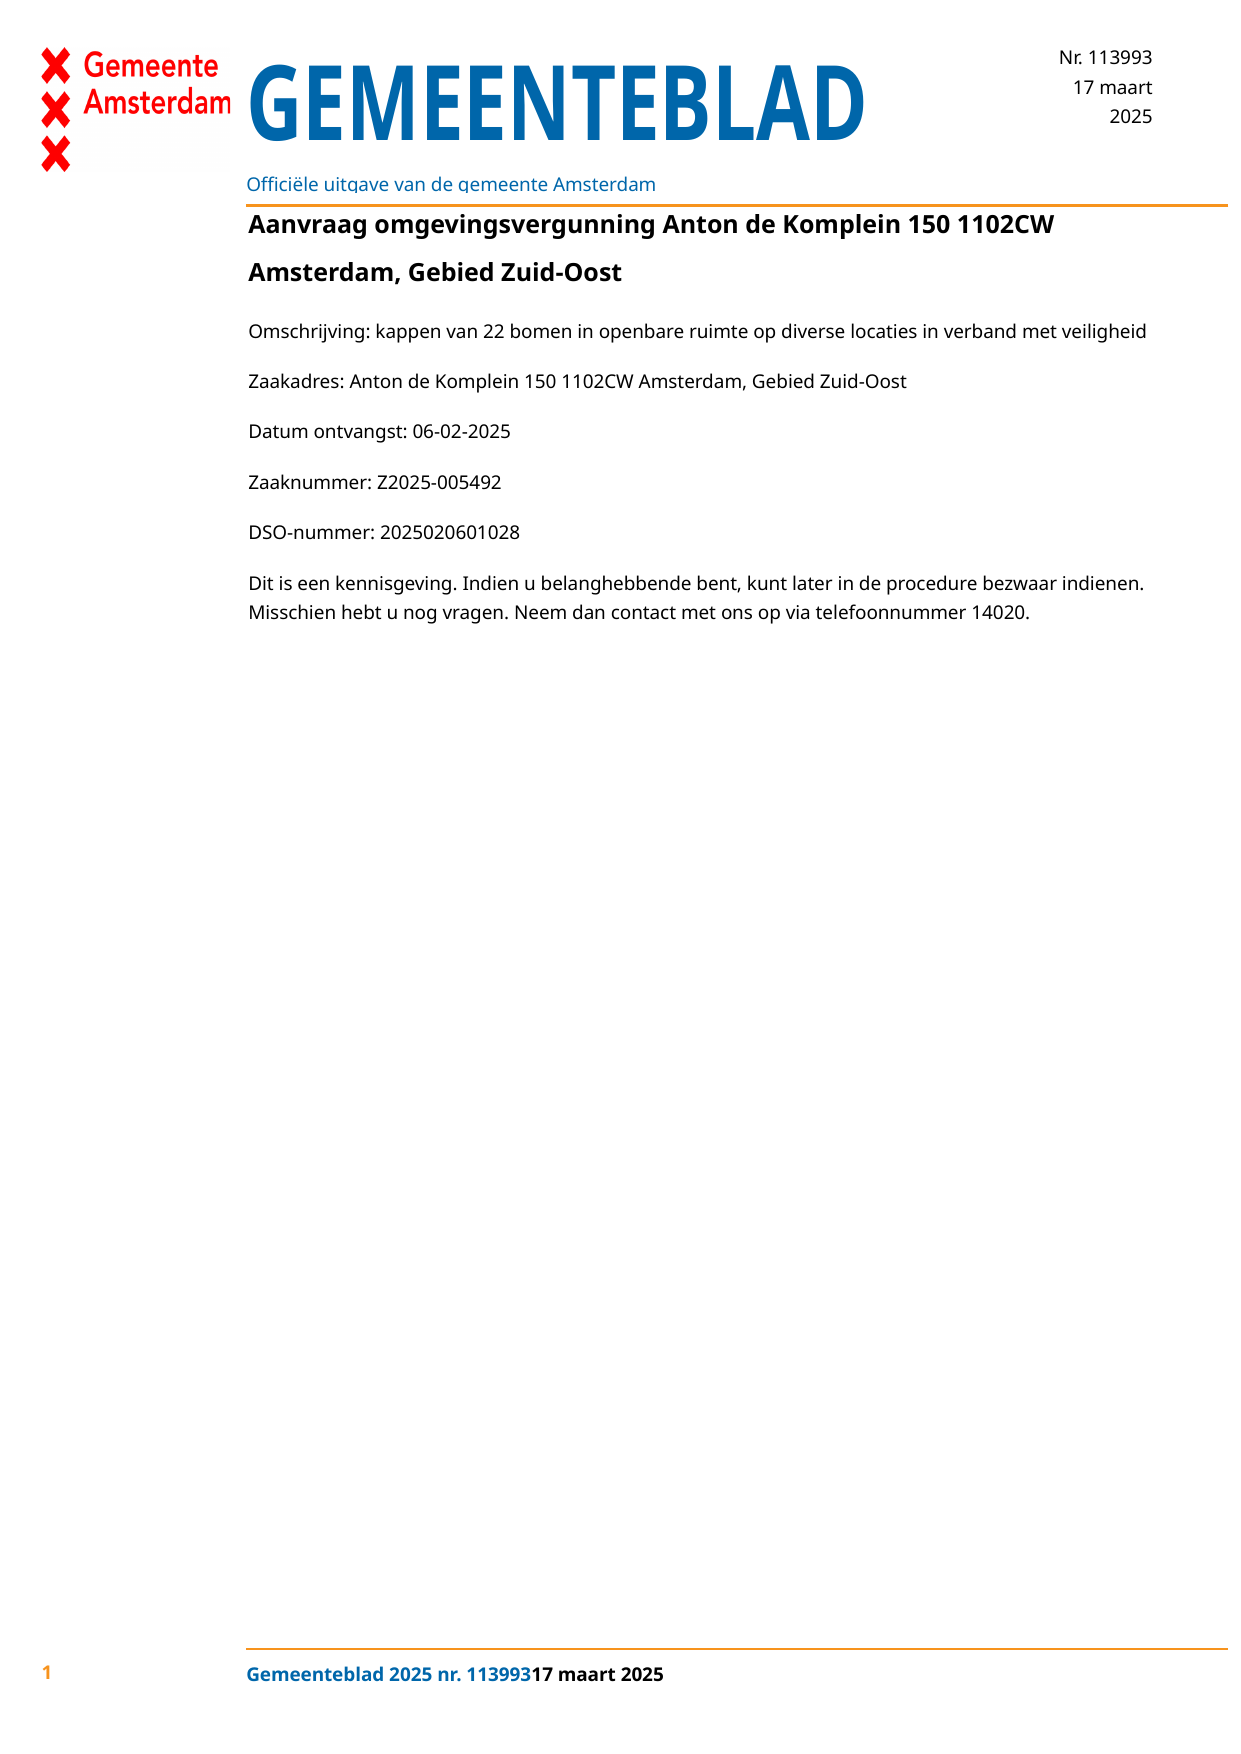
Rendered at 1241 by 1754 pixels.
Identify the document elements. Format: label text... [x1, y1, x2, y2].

text Aanvraag omgevingsvergunning Anton de Komplein 150 1102CW Amsterdam, Gebied Zuid-Oost [248, 207, 1152, 288]
text Zaaknummer: Z2025-005492 [248, 469, 1152, 495]
text Dit is een kennisgeving. Indien u belanghebbende bent, kunt later in de procedure bezwaar indienen. Misschien hebt u nog vragen. Neem dan contact met ons op via telefoonnummer 14020. [248, 570, 1152, 625]
text Zaakadres: Anton de Komplein 150 1102CW Amsterdam, Gebied Zuid-Oost [248, 368, 1152, 394]
text DSO-nummer: 2025020601028 [248, 519, 1152, 545]
text Datum ontvangst: 06-02-2025 [248, 419, 1152, 444]
picture [41, 47, 231, 172]
text Omschrijving: kappen van 22 bomen in openbare ruimte op diverse locaties in verband met veiligheid [248, 318, 1152, 344]
